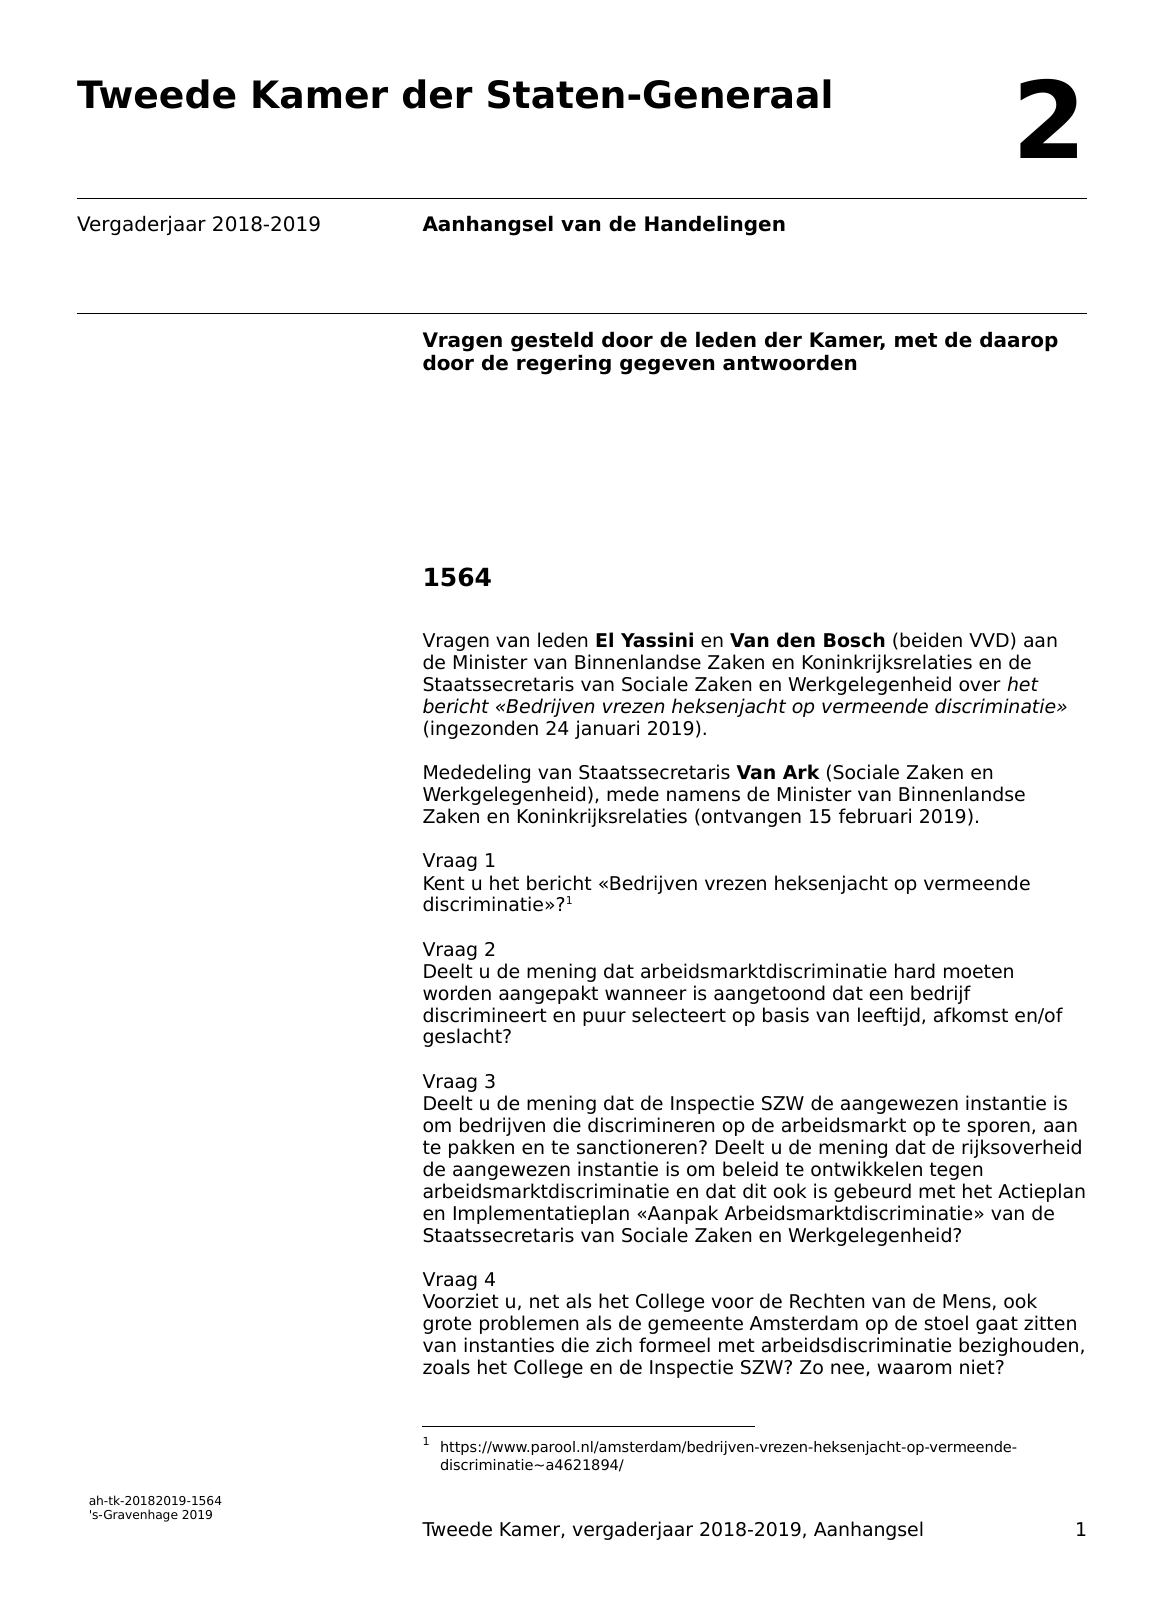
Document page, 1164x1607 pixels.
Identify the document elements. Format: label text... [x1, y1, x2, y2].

text Vraag 3 [422, 1071, 1087, 1093]
table_header 2 [886, 59, 1087, 198]
table_header Tweede Kamer der Staten-Generaal [77, 59, 886, 198]
text Deelt u de mening dat arbeidsmarktdiscriminatie hard moeten worden aangepakt wanneer is aangetoond dat een bedrijf discrimineert en puur selecteert op basis van leeftijd, afkomst en/of geslacht? [422, 961, 1087, 1048]
text 's-Gravenhage 2019 [88, 1508, 323, 1522]
text Vragen van leden El Yassini en Van den Bosch (beiden VVD) aan de Minister van Binnenlandse Zaken en Koninkrijksrelaties en de Staatssecretaris van Sociale Zaken en Werkgelegenheid over het bericht «Bedrijven vrezen heksenjacht op vermeende discriminatie» (ingezonden 24 januari 2019). [422, 630, 1087, 740]
table_cell Aanhangsel van de Handelingen [422, 199, 1087, 313]
text Kent u het bericht «Bedrijven vrezen heksenjacht op vermeende discriminatie»? [422, 872, 1087, 916]
table_cell Vragen gesteld door de leden der Kamer, met de daarop door de regering gegeven antwoorden [422, 314, 1087, 375]
text Vraag 2 [422, 938, 1087, 961]
text Deelt u de mening dat de Inspectie SZW de aangewezen instantie is om bedrijven die discrimineren op de arbeidsmarkt op te sporen, aan te pakken en te sanctioneren? Deelt u de mening dat de rijksoverheid de aangewezen instantie is om beleid te ontwikkelen tegen arbeidsmarktdiscriminatie en dat dit ook is gebeurd met het Actieplan en Implementatieplan «Aanpak Arbeidsmarktdiscriminatie» van de Staatssecretaris van Sociale Zaken en Werkgelegenheid? [422, 1093, 1087, 1246]
text Mededeling van Staatssecretaris Van Ark (Sociale Zaken en Werkgelegenheid), mede namens de Minister van Binnenlandse Zaken en Koninkrijksrelaties (ontvangen 15 februari 2019). [422, 762, 1087, 828]
table_cell [77, 314, 422, 375]
text https://www.parool.nl/amsterdam/bedrijven-vrezen-heksenjacht-op-vermeende-discriminatie~a4621894/ [422, 1435, 1087, 1474]
text Vraag 4 [422, 1269, 1087, 1291]
text Vraag 1 [422, 850, 1087, 872]
table_cell Vergaderjaar 2018-2019 [77, 199, 422, 313]
text 1564 [422, 563, 1087, 592]
text Voorziet u, net als het College voor de Rechten van de Mens, ook grote problemen als de gemeente Amsterdam op de stoel gaat zitten van instanties die zich formeel met arbeidsdiscriminatie bezighouden, zoals het College en de Inspectie SZW? Zo nee, waarom niet? [422, 1291, 1087, 1378]
text ah-tk-20182019-1564 [88, 1494, 323, 1508]
